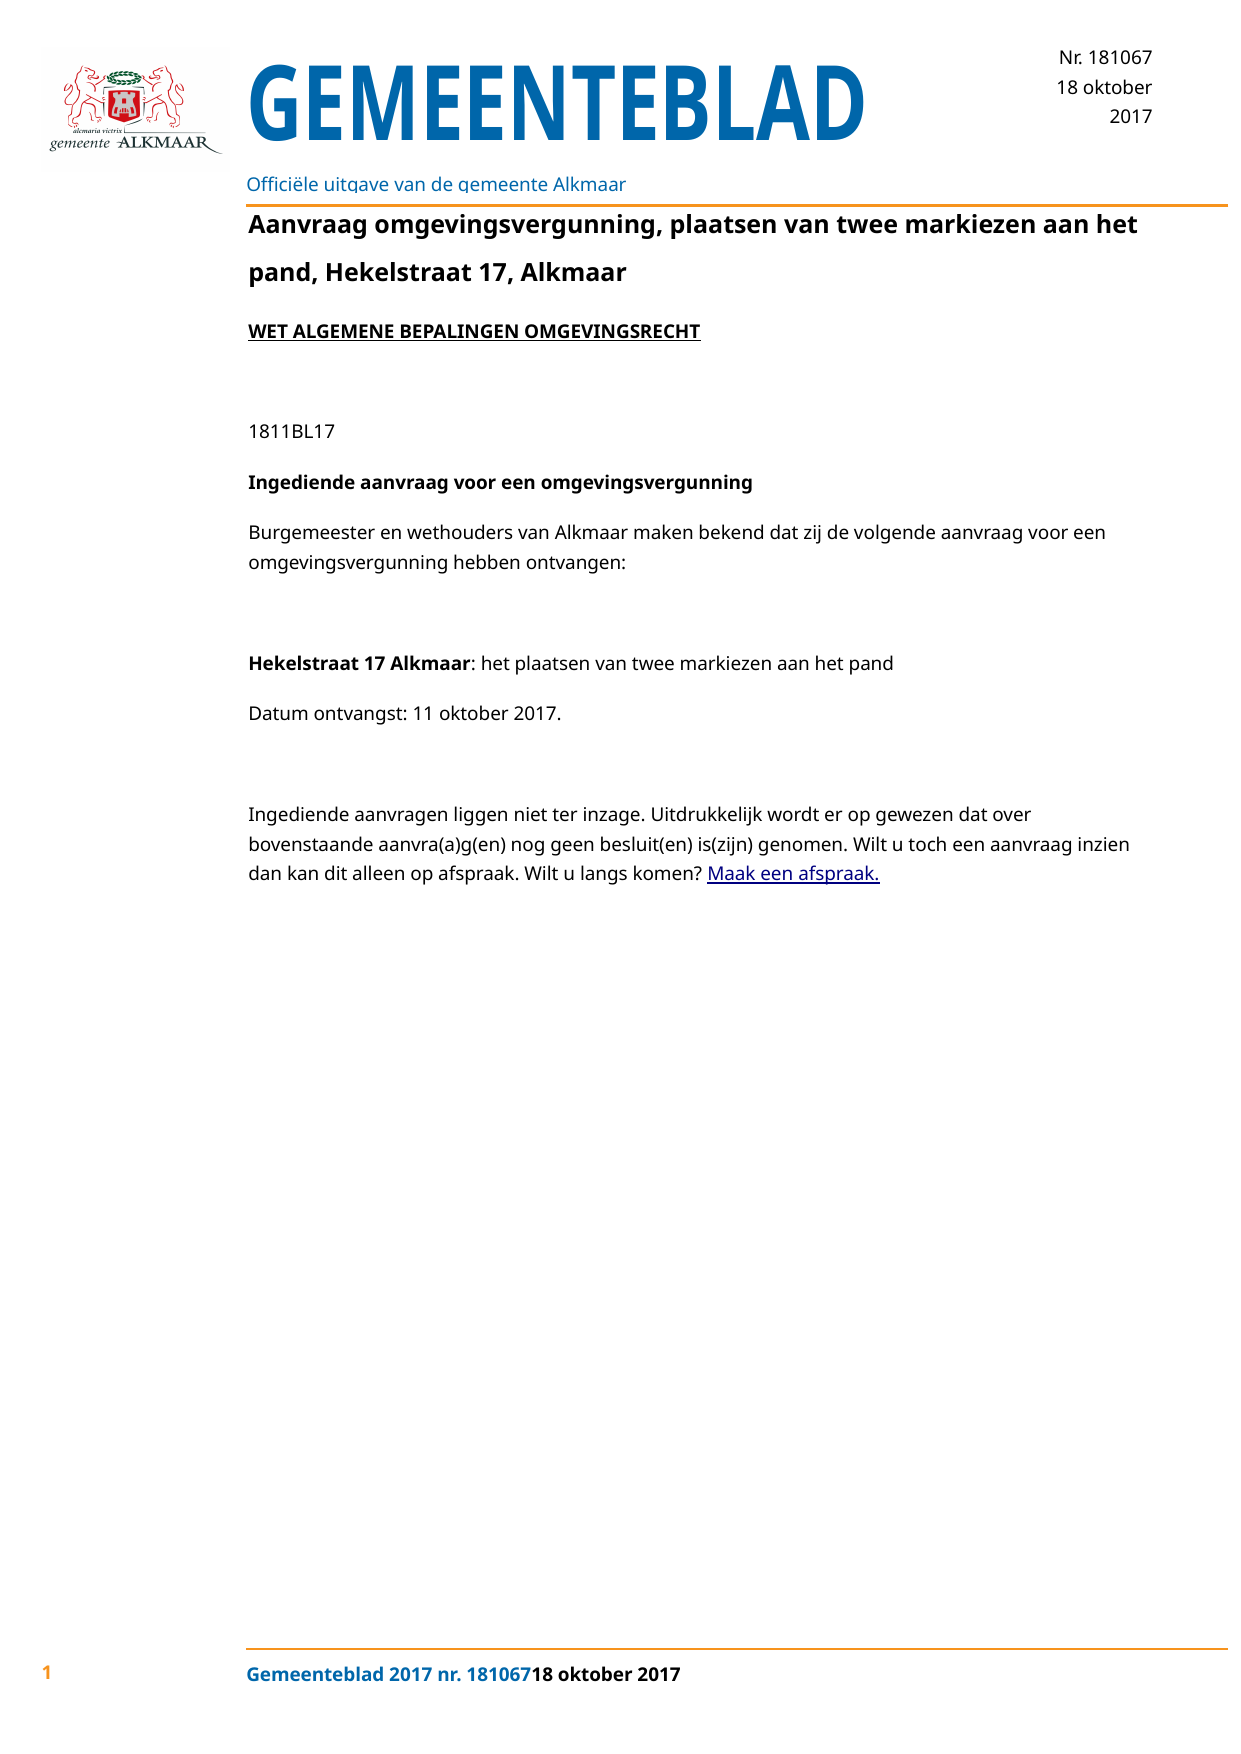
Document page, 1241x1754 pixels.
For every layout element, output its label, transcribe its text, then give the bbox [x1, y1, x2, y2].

text Ingediende aanvragen liggen niet ter inzage. Uitdrukkelijk wordt er op gewezen dat over bovenstaande aanvra(a)g(en) nog geen besluit(en) is(zijn) genomen. Wilt u toch een aanvraag inzien dan kan dit alleen op afspraak. Wilt u langs komen? Maak een afspraak. [248, 801, 1152, 886]
text 1811BL17 [248, 419, 1152, 444]
text Datum ontvangst: 11 oktober 2017. [248, 700, 1152, 726]
text Burgemeester en wethouders van Alkmaar maken bekend dat zij de volgende aanvraag voor een omgevingsvergunning hebben ontvangen: [248, 519, 1152, 575]
text Ingediende aanvraag voor een omgevingsvergunning [248, 469, 1152, 495]
text WET ALGEMENE BEPALINGEN OMGEVINGSRECHT [248, 318, 1152, 344]
text Hekelstraat 17 Alkmaar: het plaatsen van twee markiezen aan het pand [248, 650, 1152, 676]
picture [41, 47, 231, 172]
text Aanvraag omgevingsvergunning, plaatsen van twee markiezen aan het pand, Hekelstraat 17, Alkmaar [248, 207, 1152, 288]
